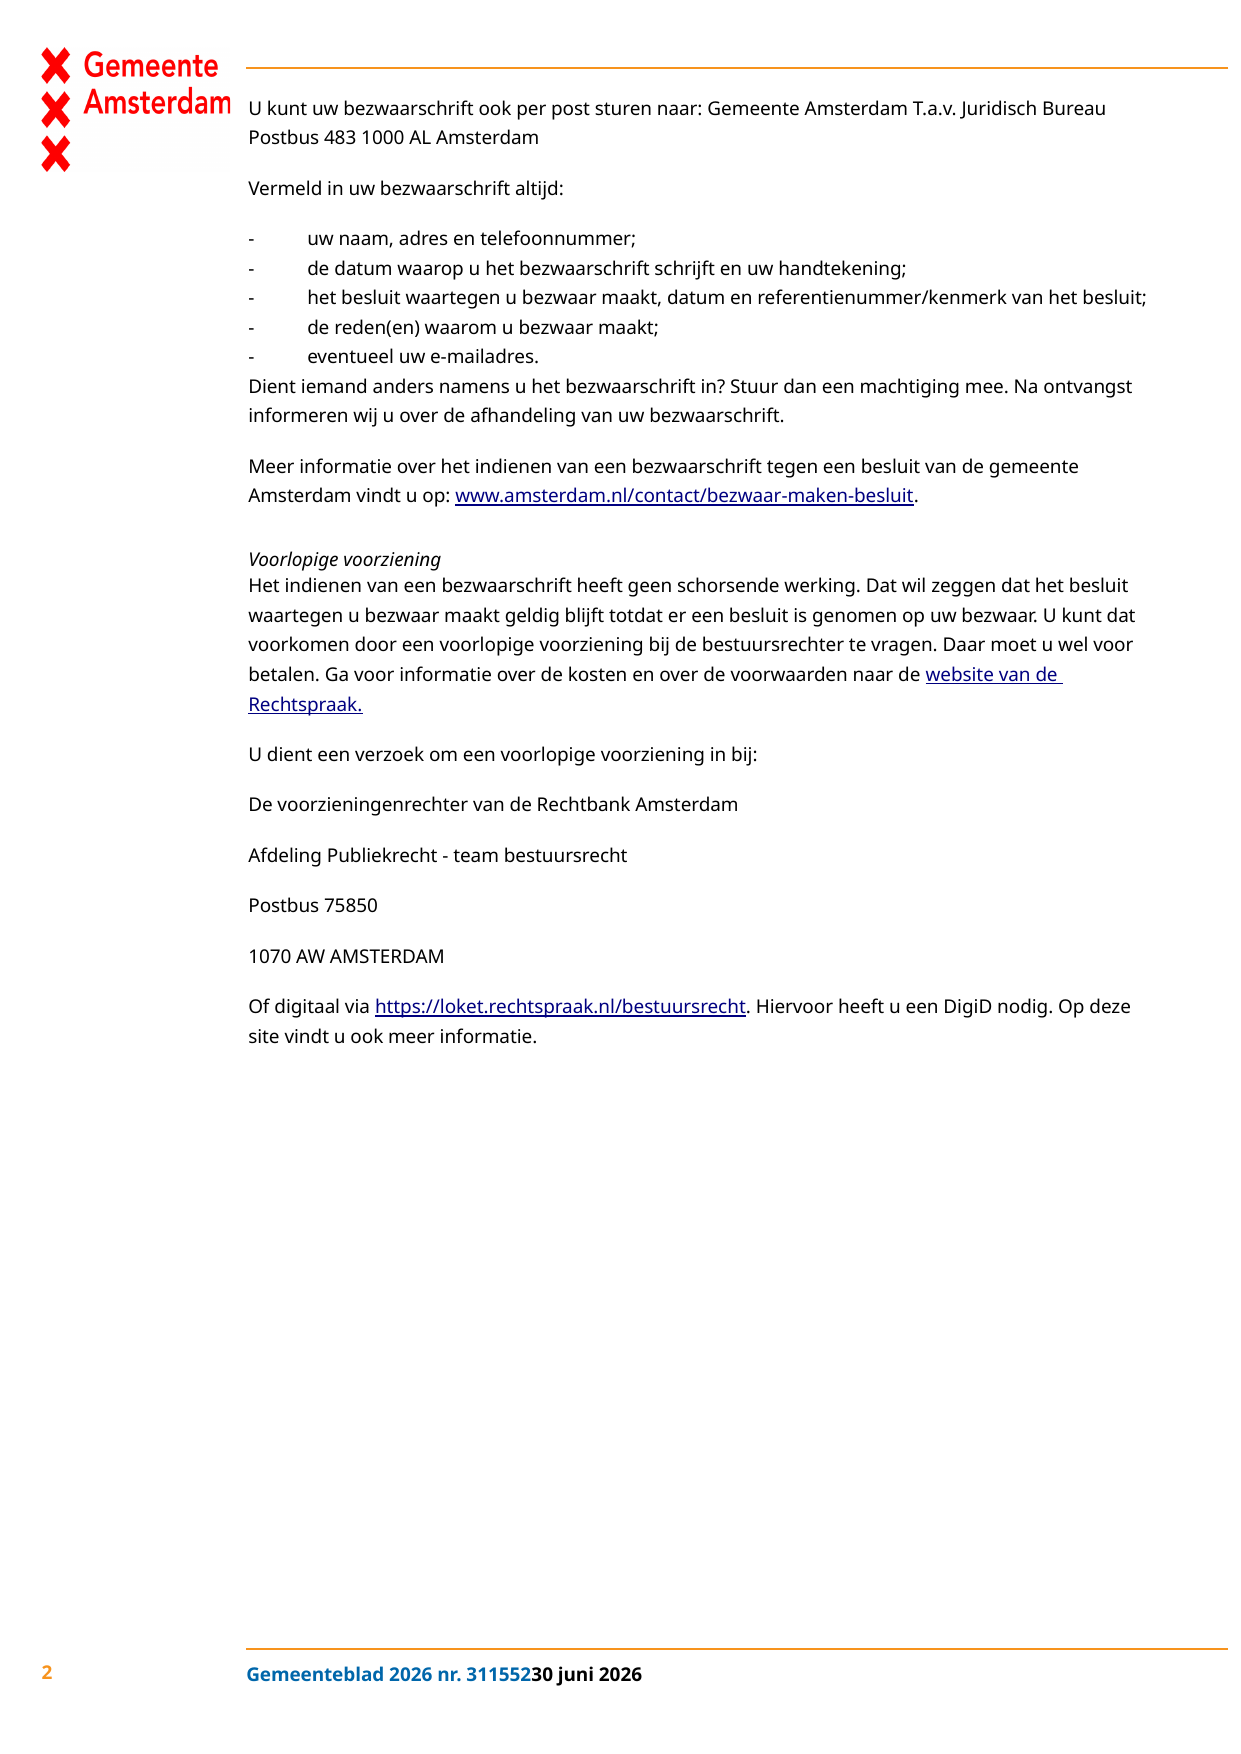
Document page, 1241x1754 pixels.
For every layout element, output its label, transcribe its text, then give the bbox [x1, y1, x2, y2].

text Dient iemand anders namens u het bezwaarschrift in? Stuur dan een machtiging mee. Na ontvangst informeren wij u over de afhandeling van uw bezwaarschrift. [248, 373, 1152, 428]
list de reden(en) waarom u bezwaar maakt; [248, 314, 1152, 340]
text Of digitaal via https://loket.rechtspraak.nl/bestuursrecht. Hiervoor heeft u een DigiD nodig. Op deze site vindt u ook meer informatie. [248, 993, 1152, 1048]
text U dient een verzoek om een voorlopige voorziening in bij: [248, 741, 1152, 767]
list uw naam, adres en telefoonnummer; [248, 225, 1152, 251]
text 1070 AW AMSTERDAM [248, 943, 1152, 968]
picture [41, 47, 231, 172]
text Afdeling Publiekrecht - team bestuursrecht [248, 842, 1152, 868]
text De voorzieningenrechter van de Rechtbank Amsterdam [248, 792, 1152, 817]
list de datum waarop u het bezwaarschrift schrijft en uw handtekening; [248, 255, 1152, 281]
text Postbus 75850 [248, 892, 1152, 918]
text U kunt uw bezwaarschrift ook per post sturen naar: Gemeente Amsterdam T.a.v. Juridisch Bureau Postbus 483 1000 AL Amsterdam [248, 95, 1152, 150]
text Meer informatie over het indienen van een bezwaarschrift tegen een besluit van de gemeente Amsterdam vindt u op: www.amsterdam.nl/contact/bezwaar-maken-besluit. [248, 453, 1152, 508]
text Voorlopige voorziening [248, 547, 1152, 572]
list het besluit waartegen u bezwaar maakt, datum en referentienummer/kenmerk van het besluit; [248, 284, 1152, 310]
text Het indienen van een bezwaarschrift heeft geen schorsende werking. Dat wil zeggen dat het besluit waartegen u bezwaar maakt geldig blijft totdat er een besluit is genomen op uw bezwaar. U kunt dat voorkomen door een voorlopige voorziening bij de bestuursrechter te vragen. Daar moet u wel voor betalen. Ga voor informatie over de kosten en over de voorwaarden naar de website van de Rechtspraak. [248, 572, 1152, 716]
text Vermeld in uw bezwaarschrift altijd: [248, 175, 1152, 201]
list eventueel uw e-mailadres. [248, 343, 1152, 369]
